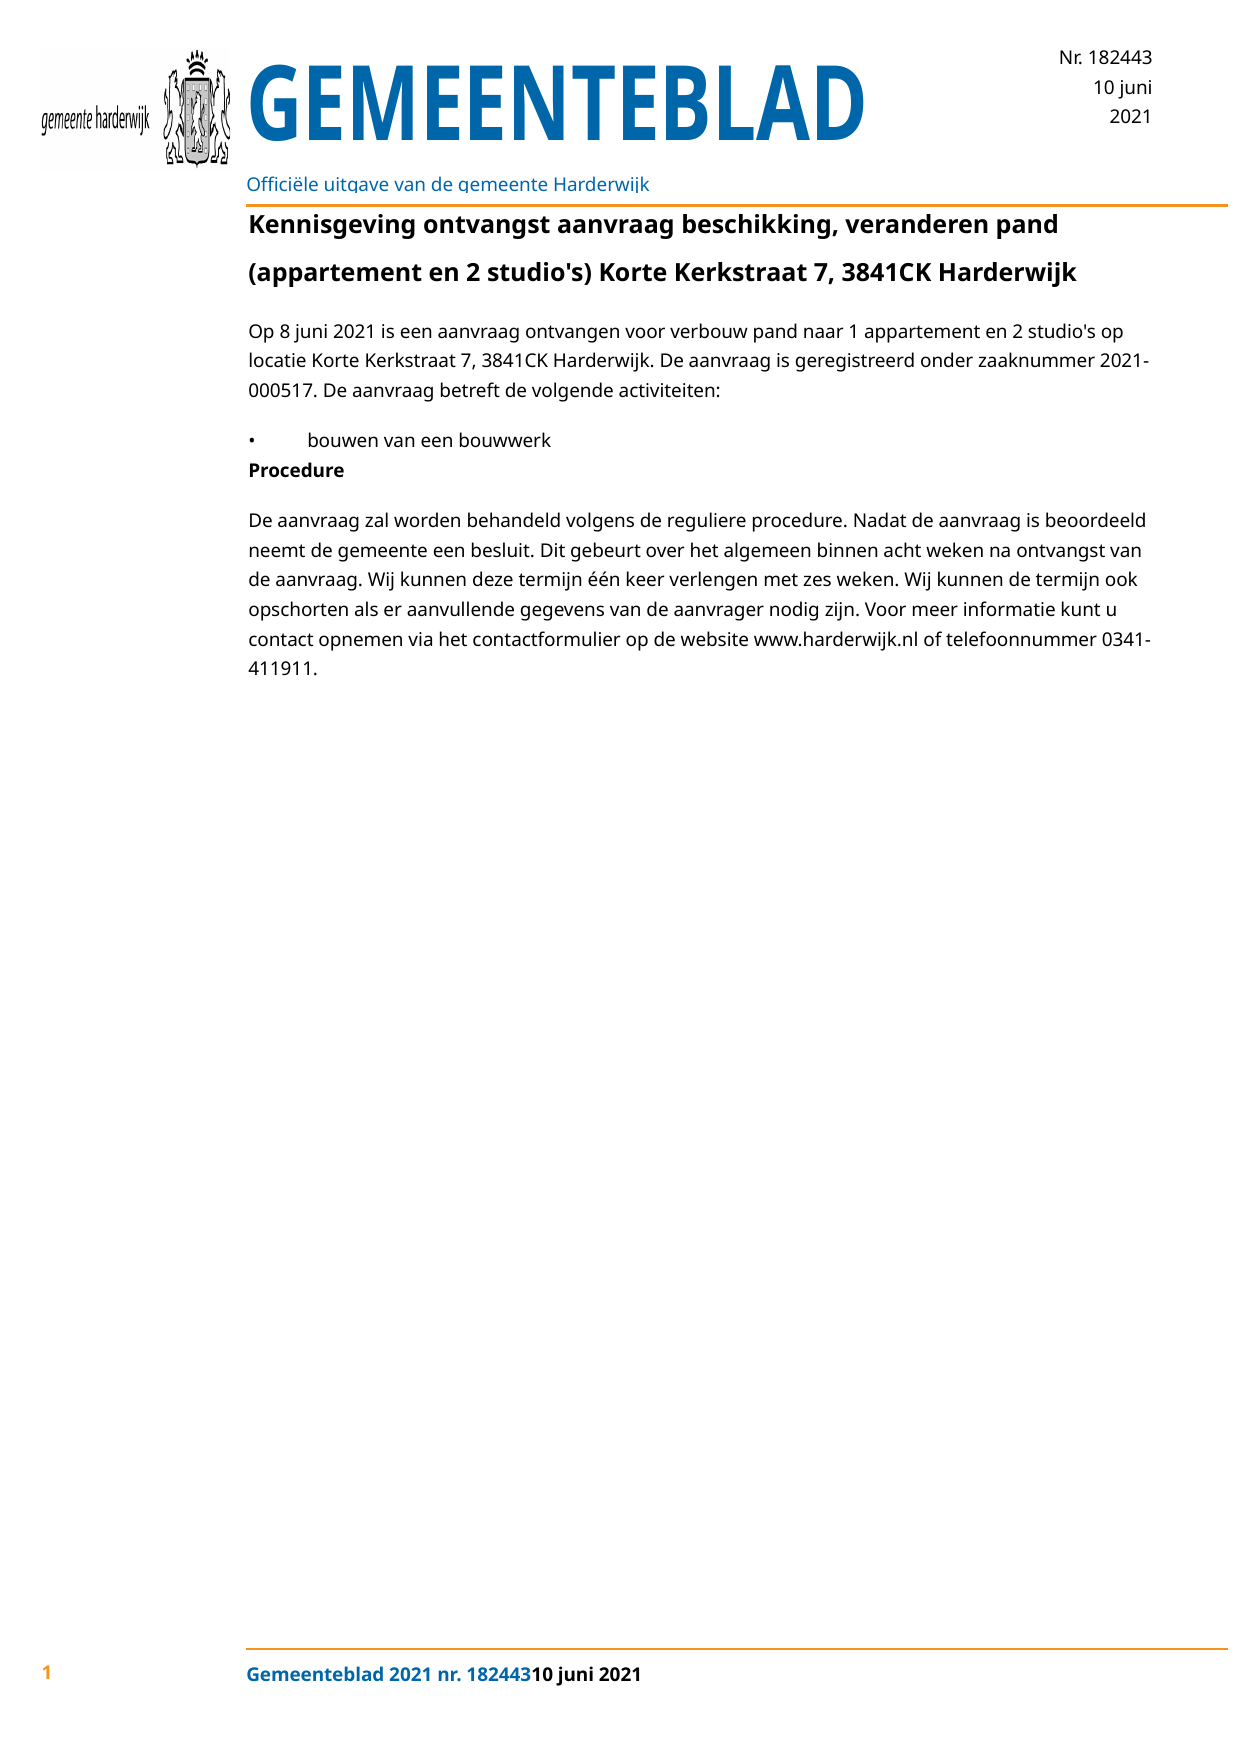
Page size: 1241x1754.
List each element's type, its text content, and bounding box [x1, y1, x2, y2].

picture [41, 47, 231, 172]
text Procedure [248, 457, 1152, 483]
text Kennisgeving ontvangst aanvraag beschikking, veranderen pand (appartement en 2 studio's) Korte Kerkstraat 7, 3841CK Harderwijk [248, 207, 1152, 288]
text De aanvraag zal worden behandeld volgens de reguliere procedure. Nadat de aanvraag is beoordeeld neemt de gemeente een besluit. Dit gebeurt over het algemeen binnen acht weken na ontvangst van de aanvraag. Wij kunnen deze termijn één keer verlengen met zes weken. Wij kunnen de termijn ook opschorten als er aanvullende gegevens van de aanvrager nodig zijn. Voor meer informatie kunt u contact opnemen via het contactformulier op de website www.harderwijk.nl of telefoonnummer 0341-411911. [248, 507, 1152, 681]
list bouwen van een bouwwerk [248, 427, 1152, 453]
text Op 8 juni 2021 is een aanvraag ontvangen voor verbouw pand naar 1 appartement en 2 studio's op locatie Korte Kerkstraat 7, 3841CK Harderwijk. De aanvraag is geregistreerd onder zaaknummer 2021-000517. De aanvraag betreft de volgende activiteiten: [248, 318, 1152, 403]
